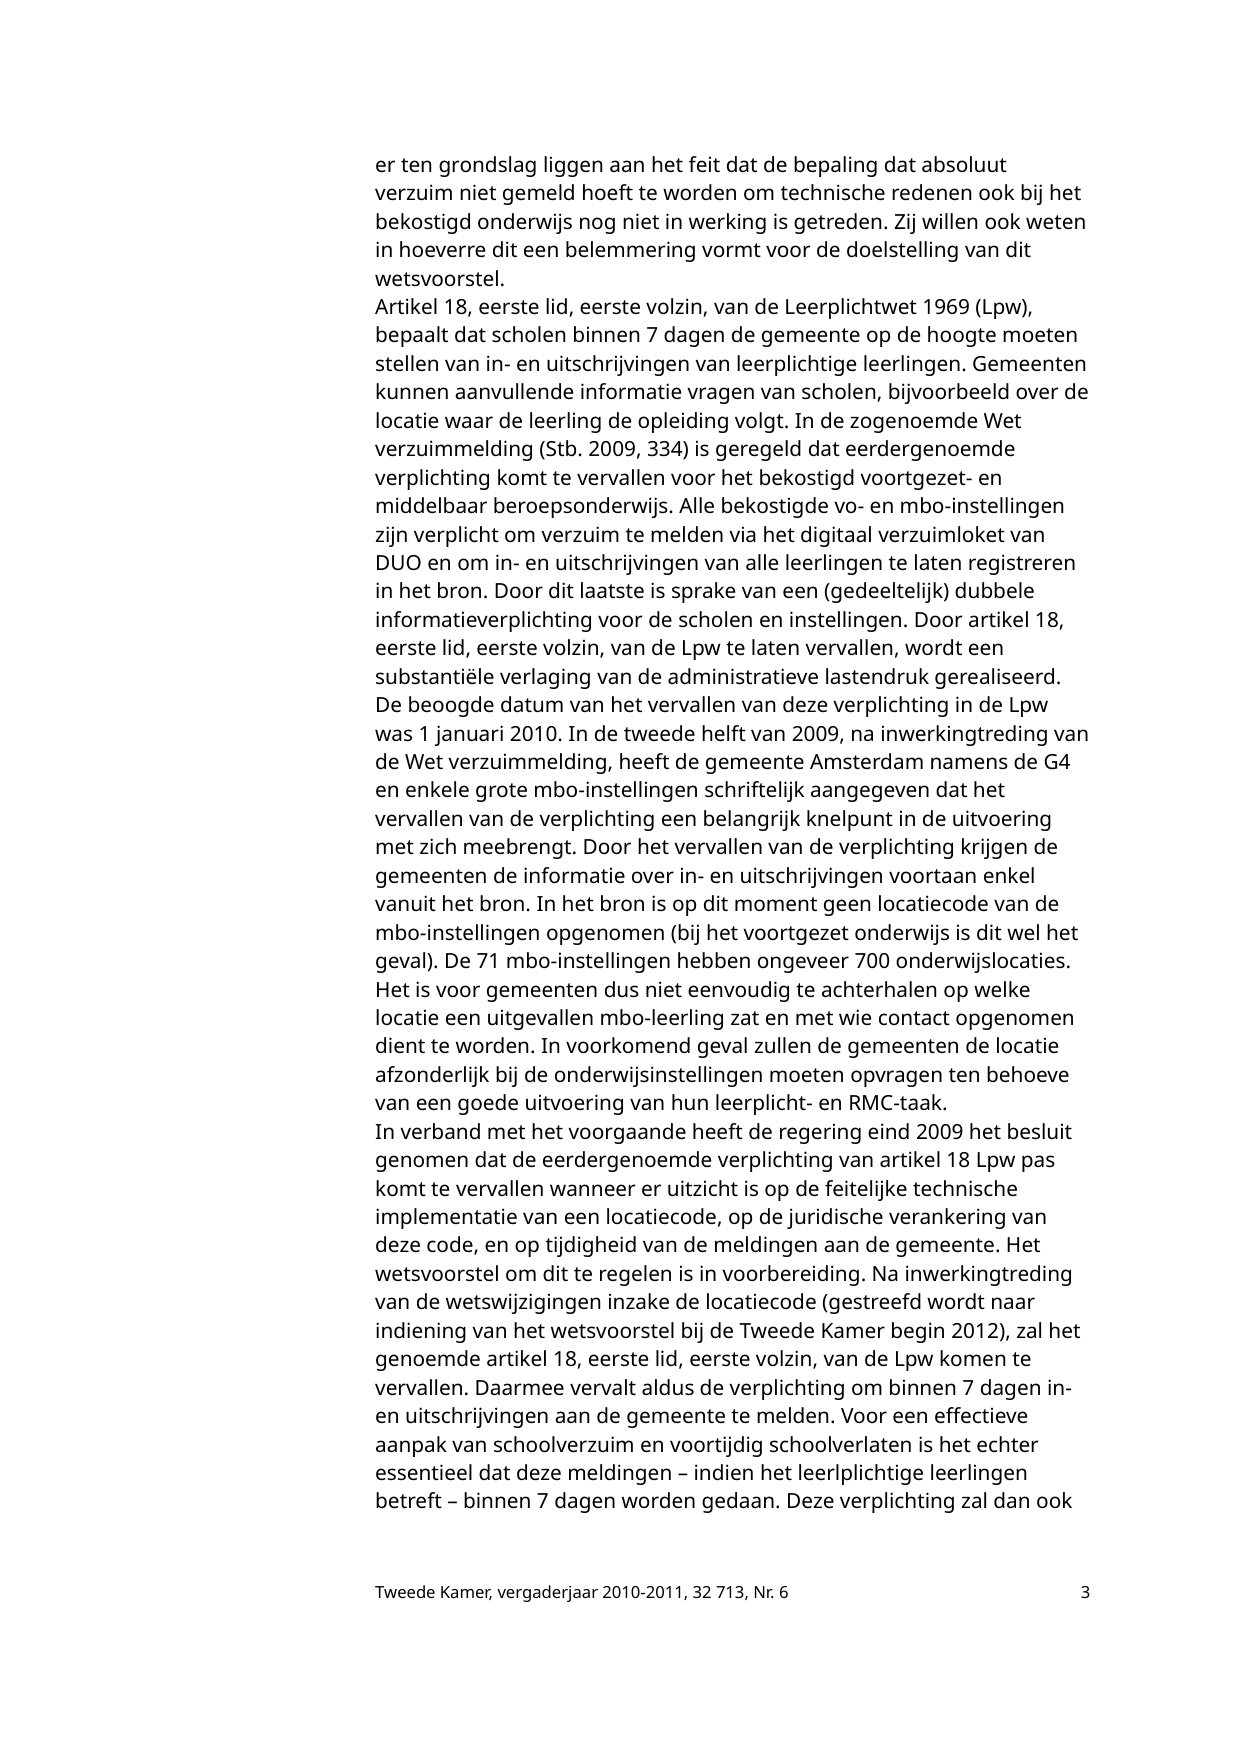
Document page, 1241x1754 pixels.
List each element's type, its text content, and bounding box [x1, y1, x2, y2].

text er ten grondslag liggen aan het feit dat de bepaling dat absoluut verzuim niet gemeld hoeft te worden om technische redenen ook bij het bekostigd onderwijs nog niet in werking is getreden. Zij willen ook weten in hoeverre dit een belemmering vormt voor de doelstelling van dit wetsvoorstel. [375, 150, 1090, 292]
text In verband met het voorgaande heeft de regering eind 2009 het besluit genomen dat de eerdergenoemde verplichting van artikel 18 Lpw pas komt te vervallen wanneer er uitzicht is op de feitelijke technische implementatie van een locatiecode, op de juridische verankering van deze code, en op tijdigheid van de meldingen aan de gemeente. Het wetsvoorstel om dit te regelen is in voorbereiding. Na inwerkingtreding van de wetswijzigingen inzake de locatiecode (gestreefd wordt naar indiening van het wetsvoorstel bij de Tweede Kamer begin 2012), zal het genoemde artikel 18, eerste lid, eerste volzin, van de Lpw komen te vervallen. Daarmee vervalt aldus de verplichting om binnen 7 dagen in- en uitschrijvingen aan de gemeente te melden. Voor een effectieve aanpak van schoolverzuim en voortijdig schoolverlaten is het echter essentieel dat deze meldingen – indien het leerlplichtige leerlingen betreft – binnen 7 dagen worden gedaan. Deze verplichting zal dan ook [375, 1117, 1090, 1515]
text Artikel 18, eerste lid, eerste volzin, van de Leerplichtwet 1969 (Lpw), bepaalt dat scholen binnen 7 dagen de gemeente op de hoogte moeten stellen van in- en uitschrijvingen van leerplichtige leerlingen. Gemeenten kunnen aanvullende informatie vragen van scholen, bijvoorbeeld over de locatie waar de leerling de opleiding volgt. In de zogenoemde Wet verzuimmelding (Stb. 2009, 334) is geregeld dat eerdergenoemde verplichting komt te vervallen voor het bekostigd voortgezet- en middelbaar beroepsonderwijs. Alle bekostigde vo- en mbo-instellingen zijn verplicht om verzuim te melden via het digitaal verzuimloket van DUO en om in- en uitschrijvingen van alle leerlingen te laten registreren in het bron. Door dit laatste is sprake van een (gedeeltelijk) dubbele informatieverplichting voor de scholen en instellingen. Door artikel 18, eerste lid, eerste volzin, van de Lpw te laten vervallen, wordt een substantiële verlaging van de administratieve lastendruk gerealiseerd. De beoogde datum van het vervallen van deze verplichting in de Lpw was 1 januari 2010. In de tweede helft van 2009, na inwerkingtreding van de Wet verzuimmelding, heeft de gemeente Amsterdam namens de G4 en enkele grote mbo-instellingen schriftelijk aangegeven dat het vervallen van de verplichting een belangrijk knelpunt in de uitvoering met zich meebrengt. Door het vervallen van de verplichting krijgen de gemeenten de informatie over in- en uitschrijvingen voortaan enkel vanuit het bron. In het bron is op dit moment geen locatiecode van de mbo-instellingen opgenomen (bij het voortgezet onderwijs is dit wel het geval). De 71 mbo-instellingen hebben ongeveer 700 onderwijslocaties. Het is voor gemeenten dus niet eenvoudig te achterhalen op welke locatie een uitgevallen mbo-leerling zat en met wie contact opgenomen dient te worden. In voorkomend geval zullen de gemeenten de locatie afzonderlijk bij de onderwijsinstellingen moeten opvragen ten behoeve van een goede uitvoering van hun leerplicht- en RMC-taak. [375, 292, 1090, 1117]
